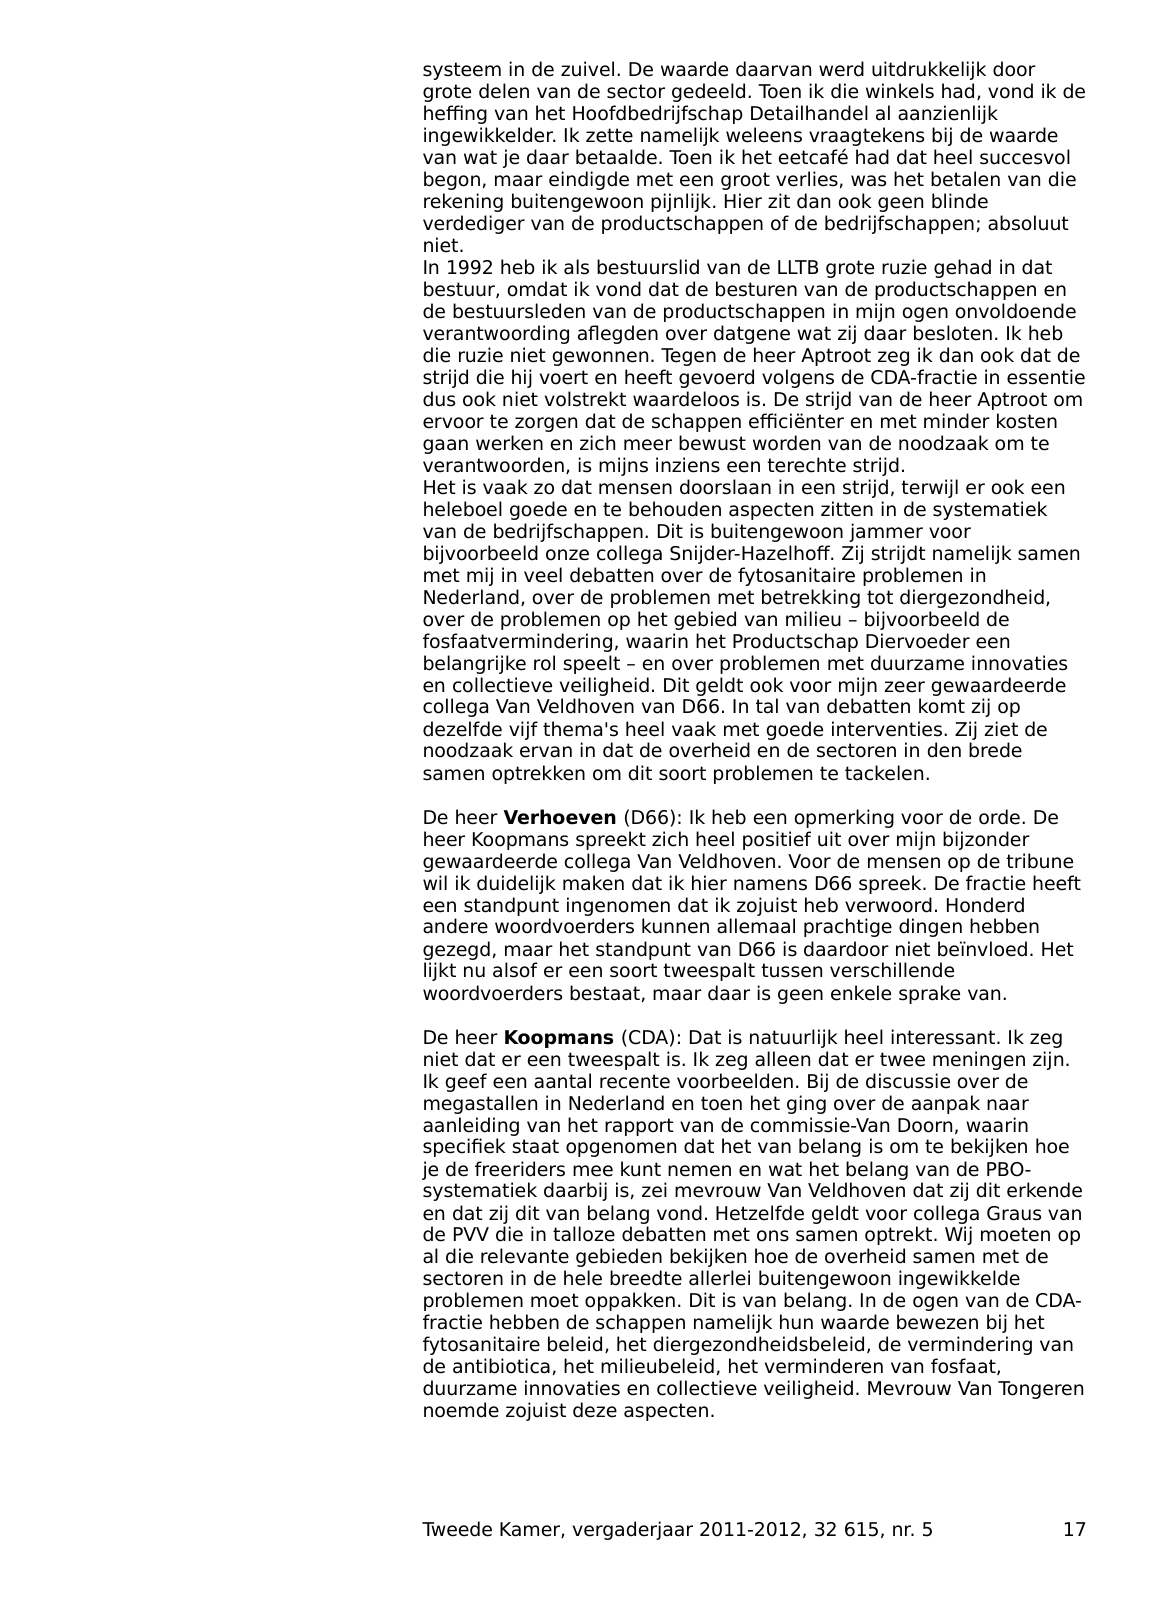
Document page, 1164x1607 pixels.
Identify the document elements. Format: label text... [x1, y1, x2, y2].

text De heer Verhoeven (D66): Ik heb een opmerking voor de orde. De heer Koopmans spreekt zich heel positief uit over mijn bijzonder gewaardeerde collega Van Veldhoven. Voor de mensen op de tribune wil ik duidelijk maken dat ik hier namens D66 spreek. De fractie heeft een standpunt ingenomen dat ik zojuist heb verwoord. Honderd andere woordvoerders kunnen allemaal prachtige dingen hebben gezegd, maar het standpunt van D66 is daardoor niet beïnvloed. Het lijkt nu alsof er een soort tweespalt tussen verschillende woordvoerders bestaat, maar daar is geen enkele sprake van. [422, 807, 1087, 1004]
text systeem in de zuivel. De waarde daarvan werd uitdrukkelijk door grote delen van de sector gedeeld. Toen ik die winkels had, vond ik de heffing van het Hoofdbedrijfschap Detailhandel al aanzienlijk ingewikkelder. Ik zette namelijk weleens vraagtekens bij de waarde van wat je daar betaalde. Toen ik het eetcafé had dat heel succesvol begon, maar eindigde met een groot verlies, was het betalen van die rekening buitengewoon pijnlijk. Hier zit dan ook geen blinde verdediger van de productschappen of de bedrijfschappen; absoluut niet. [422, 59, 1087, 257]
text Het is vaak zo dat mensen doorslaan in een strijd, terwijl er ook een heleboel goede en te behouden aspecten zitten in de systematiek van de bedrijfschappen. Dit is buitengewoon jammer voor bijvoorbeeld onze collega Snijder-Hazelhoff. Zij strijdt namelijk samen met mij in veel debatten over de fytosanitaire problemen in Nederland, over de problemen met betrekking tot diergezondheid, over de problemen op het gebied van milieu – bijvoorbeeld de fosfaatvermindering, waarin het Productschap Diervoeder een belangrijke rol speelt – en over problemen met duurzame innovaties en collectieve veiligheid. Dit geldt ook voor mijn zeer gewaardeerde collega Van Veldhoven van D66. In tal van debatten komt zij op dezelfde vijf thema's heel vaak met goede interventies. Zij ziet de noodzaak ervan in dat de overheid en de sectoren in den brede samen optrekken om dit soort problemen te tackelen. [422, 477, 1087, 784]
text De heer Koopmans (CDA): Dat is natuurlijk heel interessant. Ik zeg niet dat er een tweespalt is. Ik zeg alleen dat er twee meningen zijn. Ik geef een aantal recente voorbeelden. Bij de discussie over de megastallen in Nederland en toen het ging over de aanpak naar aanleiding van het rapport van de commissie-Van Doorn, waarin specifiek staat opgenomen dat het van belang is om te bekijken hoe je de freeriders mee kunt nemen en wat het belang van de PBO-systematiek daarbij is, zei mevrouw Van Veldhoven dat zij dit erkende en dat zij dit van belang vond. Hetzelfde geldt voor collega Graus van de PVV die in talloze debatten met ons samen optrekt. Wij moeten op al die relevante gebieden bekijken hoe de overheid samen met de sectoren in de hele breedte allerlei buitengewoon ingewikkelde problemen moet oppakken. Dit is van belang. In de ogen van de CDA-fractie hebben de schappen namelijk hun waarde bewezen bij het fytosanitaire beleid, het diergezondheidsbeleid, de vermindering van de antibiotica, het milieubeleid, het verminderen van fosfaat, duurzame innovaties en collectieve veiligheid. Mevrouw Van Tongeren noemde zojuist deze aspecten. [422, 1027, 1087, 1422]
text In 1992 heb ik als bestuurslid van de LLTB grote ruzie gehad in dat bestuur, omdat ik vond dat de besturen van de productschappen en de bestuursleden van de productschappen in mijn ogen onvoldoende verantwoording aflegden over datgene wat zij daar besloten. Ik heb die ruzie niet gewonnen. Tegen de heer Aptroot zeg ik dan ook dat de strijd die hij voert en heeft gevoerd volgens de CDA-fractie in essentie dus ook niet volstrekt waardeloos is. De strijd van de heer Aptroot om ervoor te zorgen dat de schappen efficiënter en met minder kosten gaan werken en zich meer bewust worden van de noodzaak om te verantwoorden, is mijns inziens een terechte strijd. [422, 257, 1087, 477]
